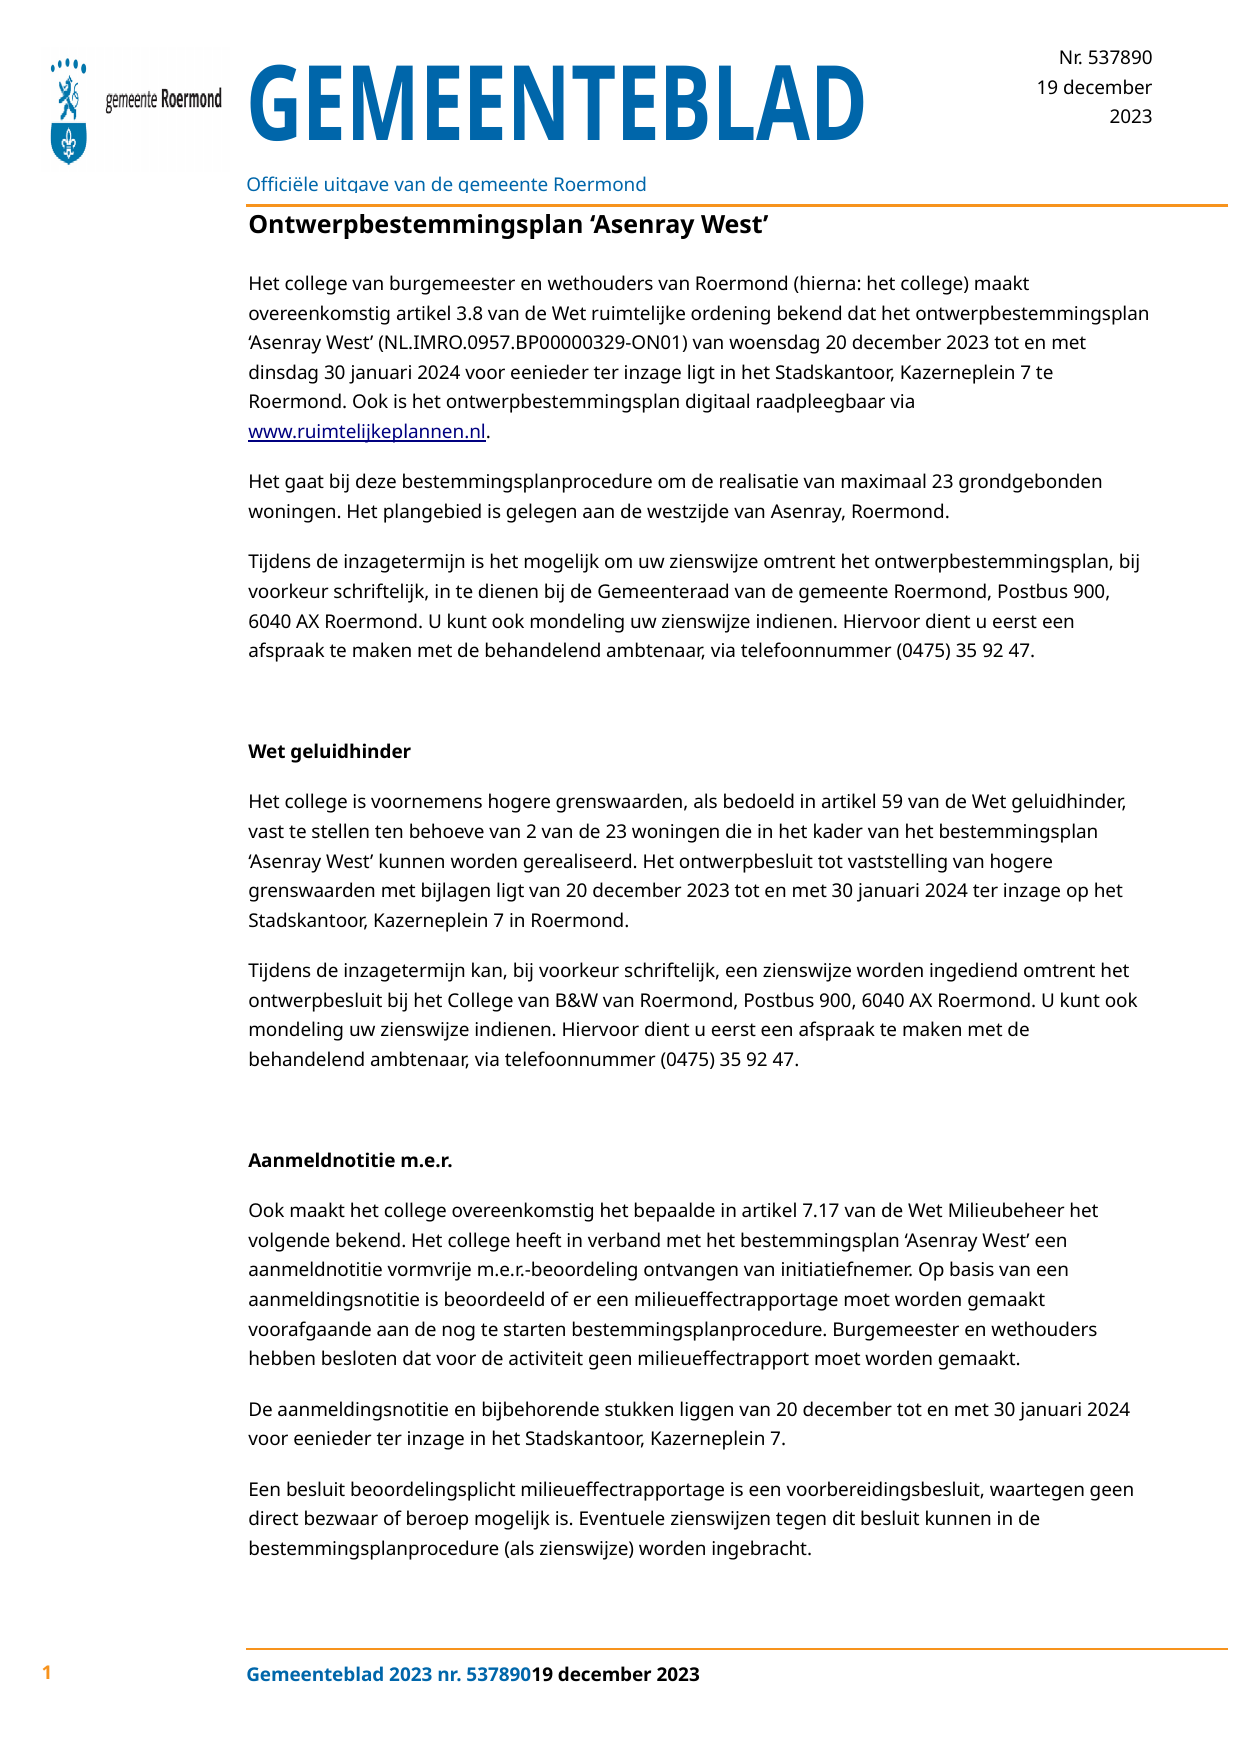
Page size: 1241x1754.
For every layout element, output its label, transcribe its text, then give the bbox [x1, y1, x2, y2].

text Een besluit beoordelingsplicht milieueffectrapportage is een voorbereidingsbesluit, waartegen geen direct bezwaar of beroep mogelijk is. Eventuele zienswijzen tegen dit besluit kunnen in de bestemmingsplanprocedure (als zienswijze) worden ingebracht. [248, 1476, 1152, 1561]
text Het gaat bij deze bestemmingsplanprocedure om de realisatie van maximaal 23 grondgebonden woningen. Het plangebied is gelegen aan de westzijde van Asenray, Roermond. [248, 469, 1152, 524]
text Het college van burgemeester en wethouders van Roermond (hierna: het college) maakt overeenkomstig artikel 3.8 van de Wet ruimtelijke ordening bekend dat het ontwerpbestemmingsplan ‘Asenray West’ (NL.IMRO.0957.BP00000329-ON01) van woensdag 20 december 2023 tot en met dinsdag 30 januari 2024 voor eenieder ter inzage ligt in het Stadskantoor, Kazerneplein 7 te Roermond. Ook is het ontwerpbestemmingsplan digitaal raadpleegbaar via www.ruimtelijkeplannen.nl. [248, 270, 1152, 444]
text Ontwerpbestemmingsplan ‘Asenray West’ [248, 207, 1152, 241]
text Tijdens de inzagetermijn kan, bij voorkeur schriftelijk, een zienswijze worden ingediend omtrent het ontwerpbesluit bij het College van B&W van Roermond, Postbus 900, 6040 AX Roermond. U kunt ook mondeling uw zienswijze indienen. Hiervoor dient u eerst een afspraak te maken met de behandelend ambtenaar, via telefoonnummer (0475) 35 92 47. [248, 957, 1152, 1072]
text Het college is voornemens hogere grenswaarden, als bedoeld in artikel 59 van de Wet geluidhinder, vast te stellen ten behoeve van 2 van de 23 woningen die in het kader van het bestemmingsplan ‘Asenray West’ kunnen worden gerealiseerd. Het ontwerpbesluit tot vaststelling van hogere grenswaarden met bijlagen ligt van 20 december 2023 tot en met 30 januari 2024 ter inzage op het Stadskantoor, Kazerneplein 7 in Roermond. [248, 789, 1152, 933]
text Aanmeldnotitie m.e.r. [248, 1147, 1152, 1173]
text Wet geluidhinder [248, 738, 1152, 764]
picture [41, 47, 231, 172]
text Tijdens de inzagetermijn is het mogelijk om uw zienswijze omtrent het ontwerpbestemmingsplan, bij voorkeur schriftelijk, in te dienen bij de Gemeenteraad van de gemeente Roermond, Postbus 900, 6040 AX Roermond. U kunt ook mondeling uw zienswijze indienen. Hiervoor dient u eerst een afspraak te maken met de behandelend ambtenaar, via telefoonnummer (0475) 35 92 47. [248, 549, 1152, 663]
text De aanmeldingsnotitie en bijbehorende stukken liggen van 20 december tot en met 30 januari 2024 voor eenieder ter inzage in het Stadskantoor, Kazerneplein 7. [248, 1396, 1152, 1451]
text Ook maakt het college overeenkomstig het bepaalde in artikel 7.17 van de Wet Milieubeheer het volgende bekend. Het college heeft in verband met het bestemmingsplan ‘Asenray West’ een aanmeldnotitie vormvrije m.e.r.-beoordeling ontvangen van initiatiefnemer. Op basis van een aanmeldingsnotitie is beoordeeld of er een milieueffectrapportage moet worden gemaakt voorafgaande aan de nog te starten bestemmingsplanprocedure. Burgemeester en wethouders hebben besloten dat voor de activiteit geen milieueffectrapport moet worden gemaakt. [248, 1197, 1152, 1371]
